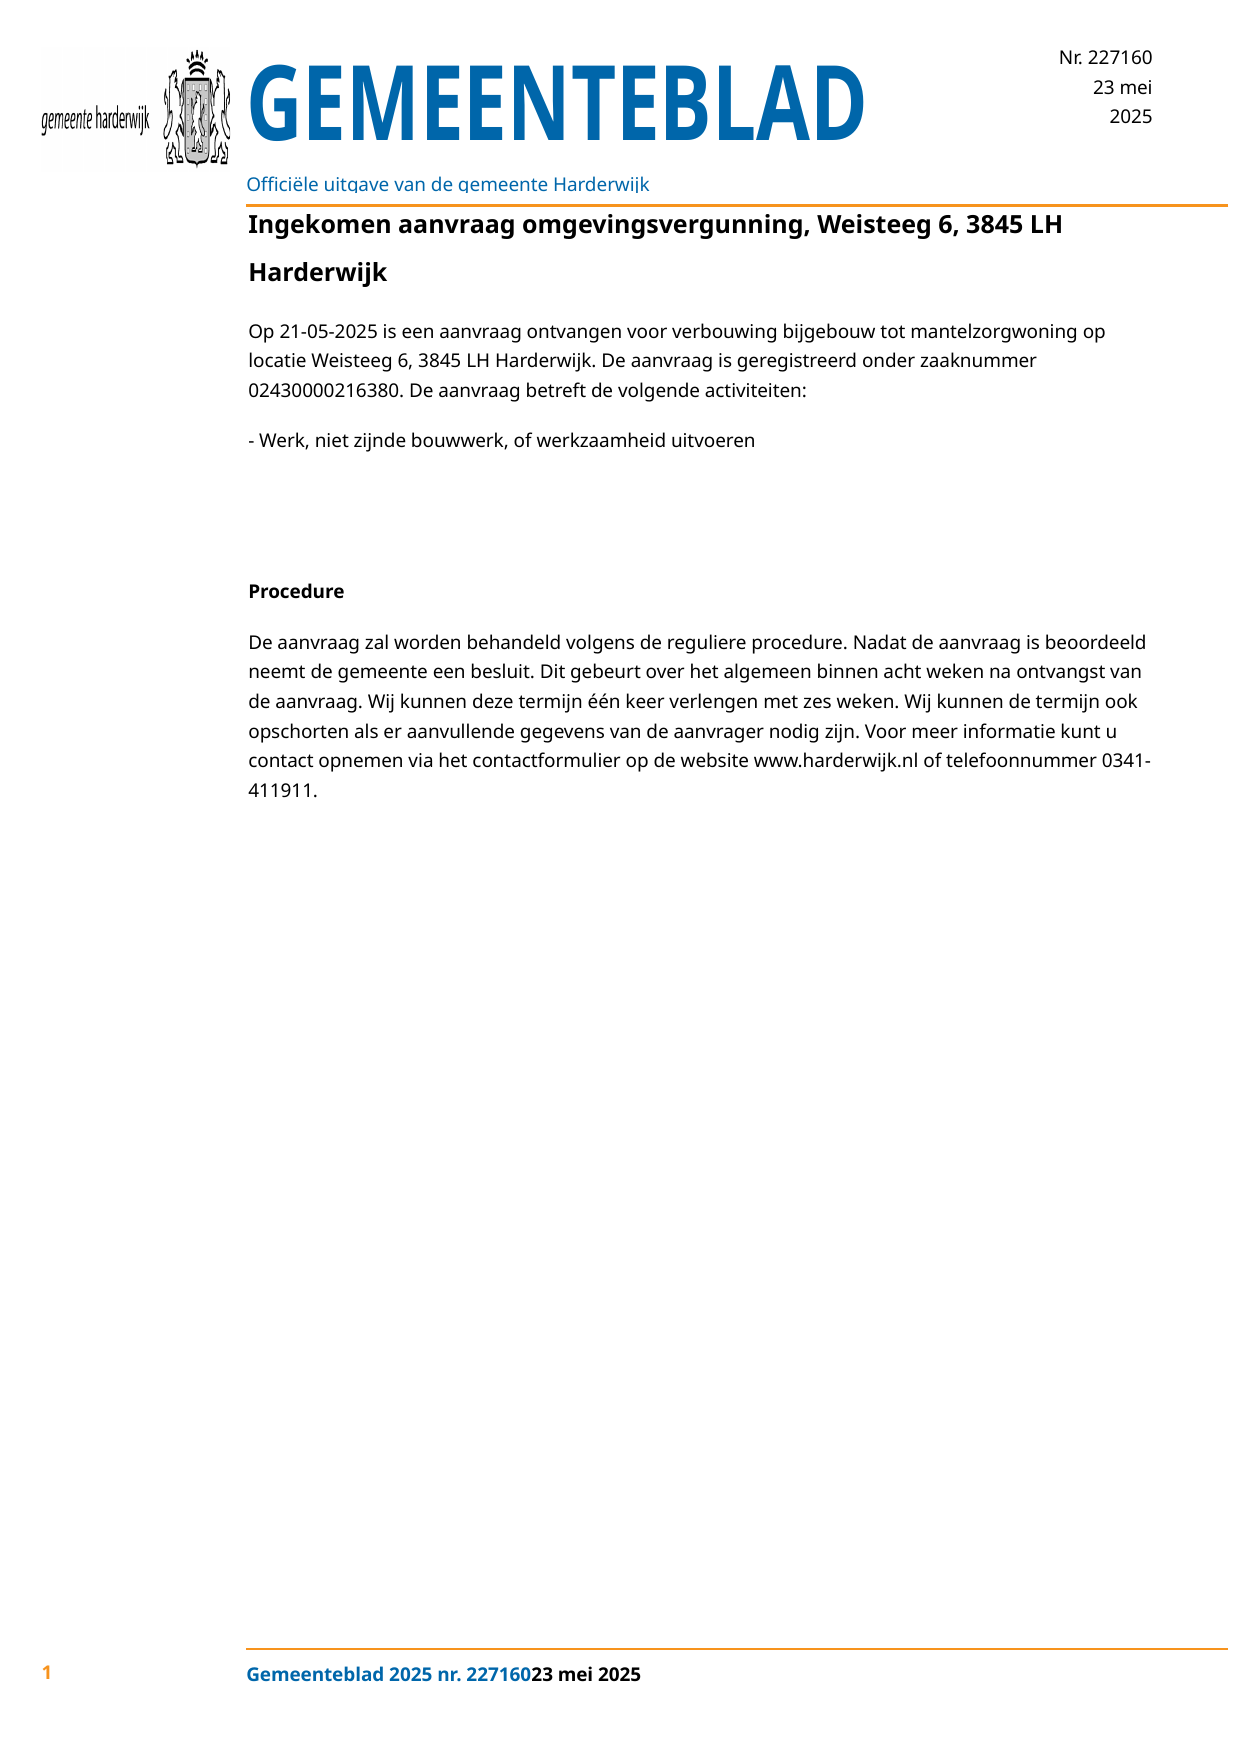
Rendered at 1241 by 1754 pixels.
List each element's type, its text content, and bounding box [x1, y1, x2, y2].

text - Werk, niet zijnde bouwwerk, of werkzaamheid uitvoeren [248, 427, 1152, 453]
text Procedure [248, 579, 1152, 604]
text Ingekomen aanvraag omgevingsvergunning, Weisteeg 6, 3845 LH Harderwijk [248, 207, 1152, 288]
text Op 21-05-2025 is een aanvraag ontvangen voor verbouwing bijgebouw tot mantelzorgwoning op locatie Weisteeg 6, 3845 LH Harderwijk. De aanvraag is geregistreerd onder zaaknummer 02430000216380. De aanvraag betreft de volgende activiteiten: [248, 318, 1152, 403]
picture [41, 47, 231, 172]
text De aanvraag zal worden behandeld volgens de reguliere procedure. Nadat de aanvraag is beoordeeld neemt de gemeente een besluit. Dit gebeurt over het algemeen binnen acht weken na ontvangst van de aanvraag. Wij kunnen deze termijn één keer verlengen met zes weken. Wij kunnen de termijn ook opschorten als er aanvullende gegevens van de aanvrager nodig zijn. Voor meer informatie kunt u contact opnemen via het contactformulier op de website www.harderwijk.nl of telefoonnummer 0341-411911. [248, 629, 1152, 803]
